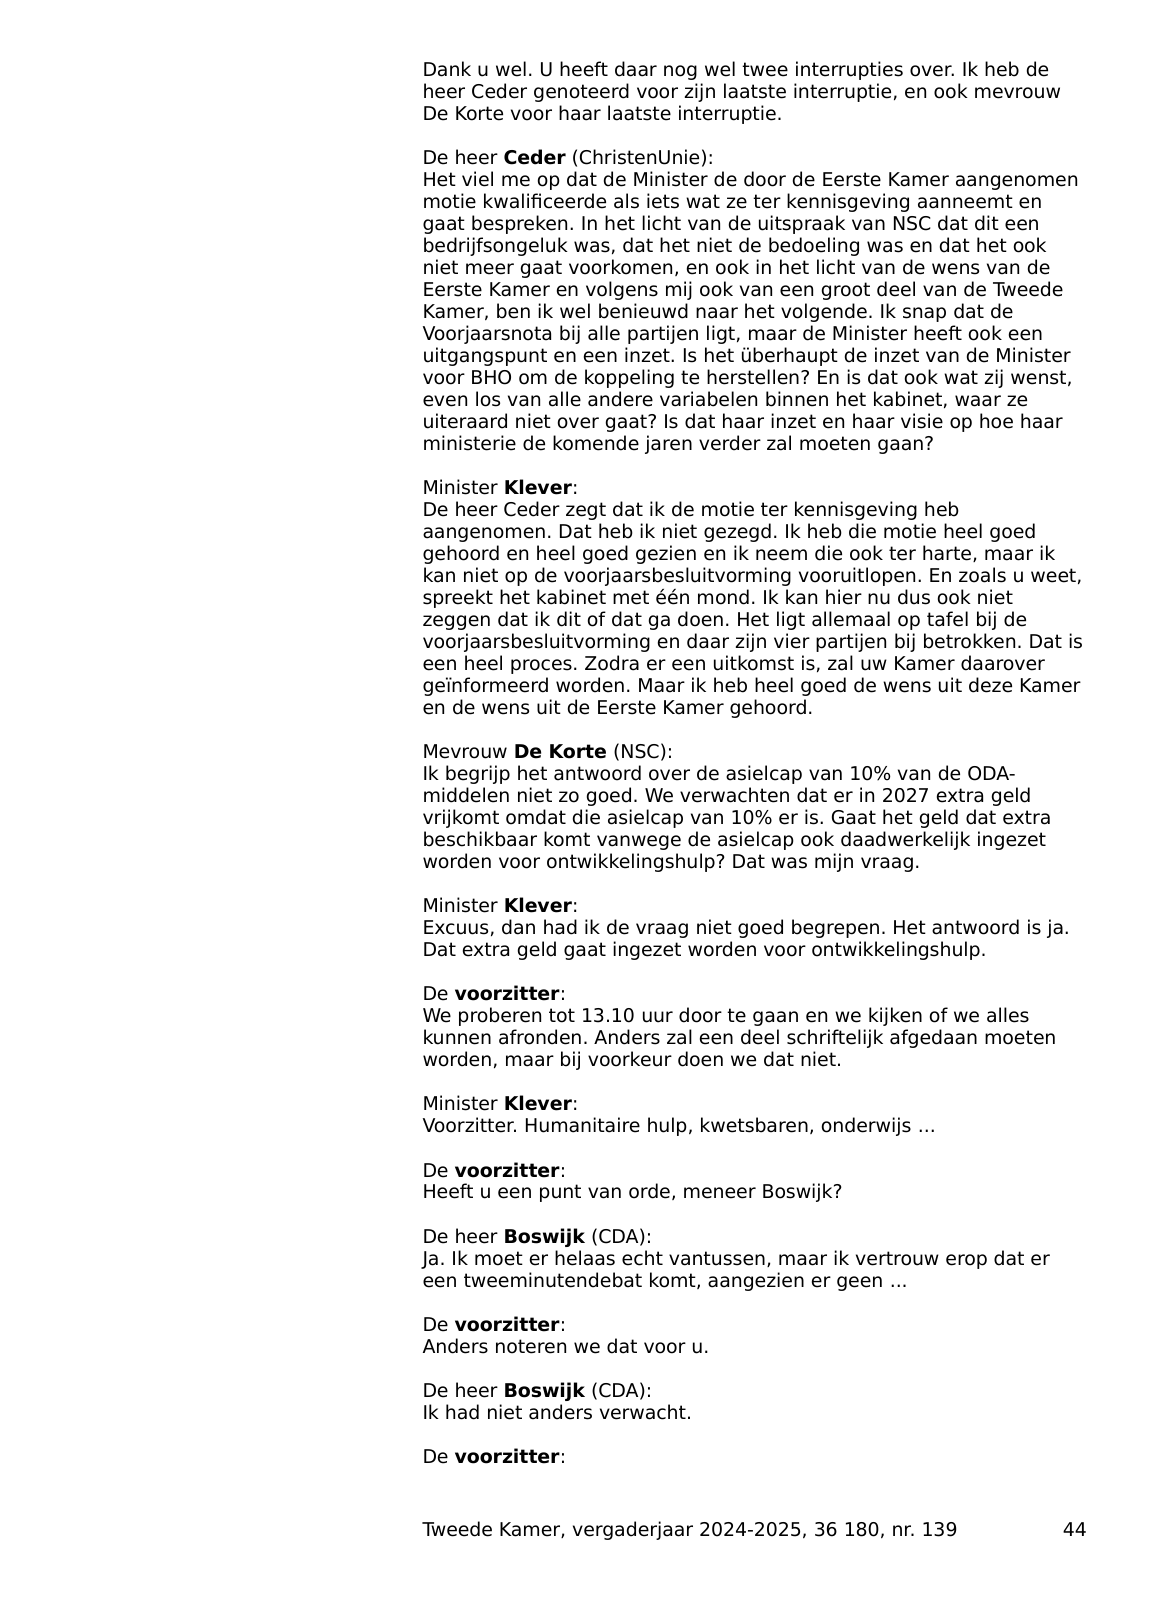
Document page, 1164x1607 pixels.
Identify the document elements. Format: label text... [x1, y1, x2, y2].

text Dank u wel. U heeft daar nog wel twee interrupties over. Ik heb de heer Ceder genoteerd voor zijn laatste interruptie, en ook mevrouw De Korte voor haar laatste interruptie. [422, 59, 1087, 125]
text Ik had niet anders verwacht. [422, 1402, 1087, 1424]
text Minister Klever: [422, 1093, 1087, 1115]
text Het viel me op dat de Minister de door de Eerste Kamer aangenomen motie kwalificeerde als iets wat ze ter kennisgeving aanneemt en gaat bespreken. In het licht van de uitspraak van NSC dat dit een bedrijfsongeluk was, dat het niet de bedoeling was en dat het ook niet meer gaat voorkomen, en ook in het licht van de wens van de Eerste Kamer en volgens mij ook van een groot deel van de Tweede Kamer, ben ik wel benieuwd naar het volgende. Ik snap dat de Voorjaarsnota bij alle partijen ligt, maar de Minister heeft ook een uitgangspunt en een inzet. Is het überhaupt de inzet van de Minister voor BHO om de koppeling te herstellen? En is dat ook wat zij wenst, even los van alle andere variabelen binnen het kabinet, waar ze uiteraard niet over gaat? Is dat haar inzet en haar visie op hoe haar ministerie de komende jaren verder zal moeten gaan? [422, 169, 1087, 455]
text De voorzitter: [422, 1446, 1087, 1468]
text We proberen tot 13.10 uur door te gaan en we kijken of we alles kunnen afronden. Anders zal een deel schriftelijk afgedaan moeten worden, maar bij voorkeur doen we dat niet. [422, 1005, 1087, 1071]
text Ja. Ik moet er helaas echt vantussen, maar ik vertrouw erop dat er een tweeminutendebat komt, aangezien er geen ... [422, 1248, 1087, 1292]
text Minister Klever: [422, 895, 1087, 917]
text De voorzitter: [422, 1314, 1087, 1336]
text Excuus, dan had ik de vraag niet goed begrepen. Het antwoord is ja. Dat extra geld gaat ingezet worden voor ontwikkelingshulp. [422, 917, 1087, 961]
text De voorzitter: [422, 983, 1087, 1005]
text De heer Boswijk (CDA): [422, 1380, 1087, 1402]
text De heer Ceder zegt dat ik de motie ter kennisgeving heb aangenomen. Dat heb ik niet gezegd. Ik heb die motie heel goed gehoord en heel goed gezien en ik neem die ook ter harte, maar ik kan niet op de voorjaarsbesluitvorming vooruitlopen. En zoals u weet, spreekt het kabinet met één mond. Ik kan hier nu dus ook niet zeggen dat ik dit of dat ga doen. Het ligt allemaal op tafel bij de voorjaarsbesluitvorming en daar zijn vier partijen bij betrokken. Dat is een heel proces. Zodra er een uitkomst is, zal uw Kamer daarover geïnformeerd worden. Maar ik heb heel goed de wens uit deze Kamer en de wens uit de Eerste Kamer gehoord. [422, 499, 1087, 719]
text De heer Boswijk (CDA): [422, 1226, 1087, 1248]
text Anders noteren we dat voor u. [422, 1336, 1087, 1358]
text Heeft u een punt van orde, meneer Boswijk? [422, 1181, 1087, 1203]
text Ik begrijp het antwoord over de asielcap van 10% van de ODA-middelen niet zo goed. We verwachten dat er in 2027 extra geld vrijkomt omdat die asielcap van 10% er is. Gaat het geld dat extra beschikbaar komt vanwege de asielcap ook daadwerkelijk ingezet worden voor ontwikkelingshulp? Dat was mijn vraag. [422, 763, 1087, 873]
text Voorzitter. Humanitaire hulp, kwetsbaren, onderwijs ... [422, 1115, 1087, 1137]
text De heer Ceder (ChristenUnie): [422, 147, 1087, 169]
text Mevrouw De Korte (NSC): [422, 741, 1087, 763]
text De voorzitter: [422, 1159, 1087, 1181]
text Minister Klever: [422, 477, 1087, 499]
